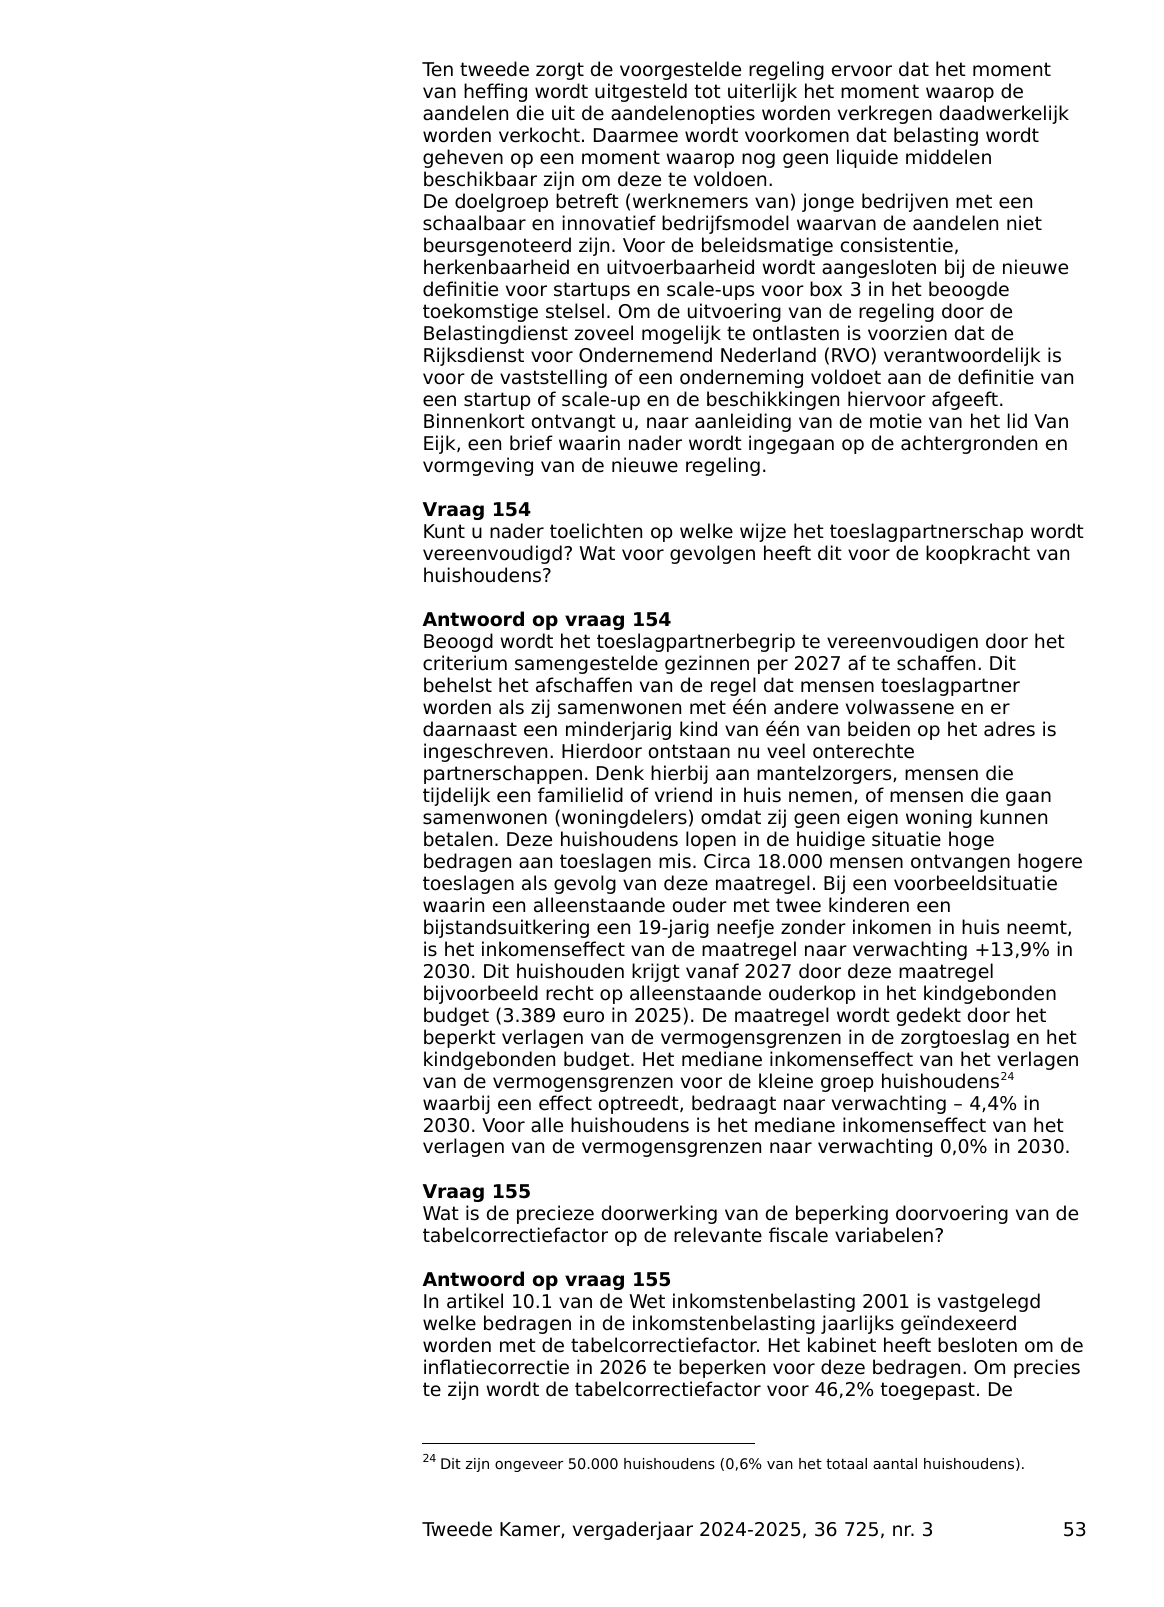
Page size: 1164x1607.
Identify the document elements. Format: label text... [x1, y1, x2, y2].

text Ten tweede zorgt de voorgestelde regeling ervoor dat het moment van heffing wordt uitgesteld tot uiterlijk het moment waarop de aandelen die uit de aandelenopties worden verkregen daadwerkelijk worden verkocht. Daarmee wordt voorkomen dat belasting wordt geheven op een moment waarop nog geen liquide middelen beschikbaar zijn om deze te voldoen. [422, 59, 1087, 191]
text Binnenkort ontvangt u, naar aanleiding van de motie van het lid Van Eijk, een brief waarin nader wordt ingegaan op de achtergronden en vormgeving van de nieuwe regeling. [422, 411, 1087, 477]
text Antwoord op vraag 155 [422, 1269, 1087, 1291]
text Antwoord op vraag 154 [422, 609, 1087, 631]
text Vraag 155 [422, 1181, 1087, 1203]
text Wat is de precieze doorwerking van de beperking doorvoering van de tabelcorrectiefactor op de relevante fiscale variabelen? [422, 1203, 1087, 1247]
text Kunt u nader toelichten op welke wijze het toeslagpartnerschap wordt vereenvoudigd? Wat voor gevolgen heeft dit voor de koopkracht van huishoudens? [422, 521, 1087, 587]
text Dit zijn ongeveer 50.000 huishoudens (0,6% van het totaal aantal huishoudens). [422, 1452, 1087, 1474]
text Beoogd wordt het toeslagpartnerbegrip te vereenvoudigen door het criterium samengestelde gezinnen per 2027 af te schaffen. Dit behelst het afschaffen van de regel dat mensen toeslagpartner worden als zij samenwonen met één andere volwassene en er daarnaast een minderjarig kind van één van beiden op het adres is ingeschreven. Hierdoor ontstaan nu veel onterechte partnerschappen. Denk hierbij aan mantelzorgers, mensen die tijdelijk een familielid of vriend in huis nemen, of mensen die gaan samenwonen (woningdelers) omdat zij geen eigen woning kunnen betalen. Deze huishoudens lopen in de huidige situatie hoge bedragen aan toeslagen mis. Circa 18.000 mensen ontvangen hogere toeslagen als gevolg van deze maatregel. Bij een voorbeeldsituatie waarin een alleenstaande ouder met twee kinderen een bijstandsuitkering een 19-jarig neefje zonder inkomen in huis neemt, is het inkomenseffect van de maatregel naar verwachting +13,9% in 2030. Dit huishouden krijgt vanaf 2027 door deze maatregel bijvoorbeeld recht op alleenstaande ouderkop in het kindgebonden budget (3.389 euro in 2025). De maatregel wordt gedekt door het beperkt verlagen van de vermogensgrenzen in de zorgtoeslag en het kindgebonden budget. Het mediane inkomenseffect van het verlagen van de vermogensgrenzen voor de kleine groep huishoudens waarbij een effect optreedt, bedraagt naar verwachting – 4,4% in 2030. Voor alle huishoudens is het mediane inkomenseffect van het verlagen van de vermogensgrenzen naar verwachting 0,0% in 2030. [422, 631, 1087, 1158]
text De doelgroep betreft (werknemers van) jonge bedrijven met een schaalbaar en innovatief bedrijfsmodel waarvan de aandelen niet beursgenoteerd zijn. Voor de beleidsmatige consistentie, herkenbaarheid en uitvoerbaarheid wordt aangesloten bij de nieuwe definitie voor startups en scale-ups voor box 3 in het beoogde toekomstige stelsel. Om de uitvoering van de regeling door de Belastingdienst zoveel mogelijk te ontlasten is voorzien dat de Rijksdienst voor Ondernemend Nederland (RVO) verantwoordelijk is voor de vaststelling of een onderneming voldoet aan de definitie van een startup of scale-up en de beschikkingen hiervoor afgeeft. [422, 191, 1087, 411]
text Vraag 154 [422, 499, 1087, 521]
text In artikel 10.1 van de Wet inkomstenbelasting 2001 is vastgelegd welke bedragen in de inkomstenbelasting jaarlijks geïndexeerd worden met de tabelcorrectiefactor. Het kabinet heeft besloten om de inflatiecorrectie in 2026 te beperken voor deze bedragen. Om precies te zijn wordt de tabelcorrectiefactor voor 46,2% toegepast. De [422, 1291, 1087, 1401]
